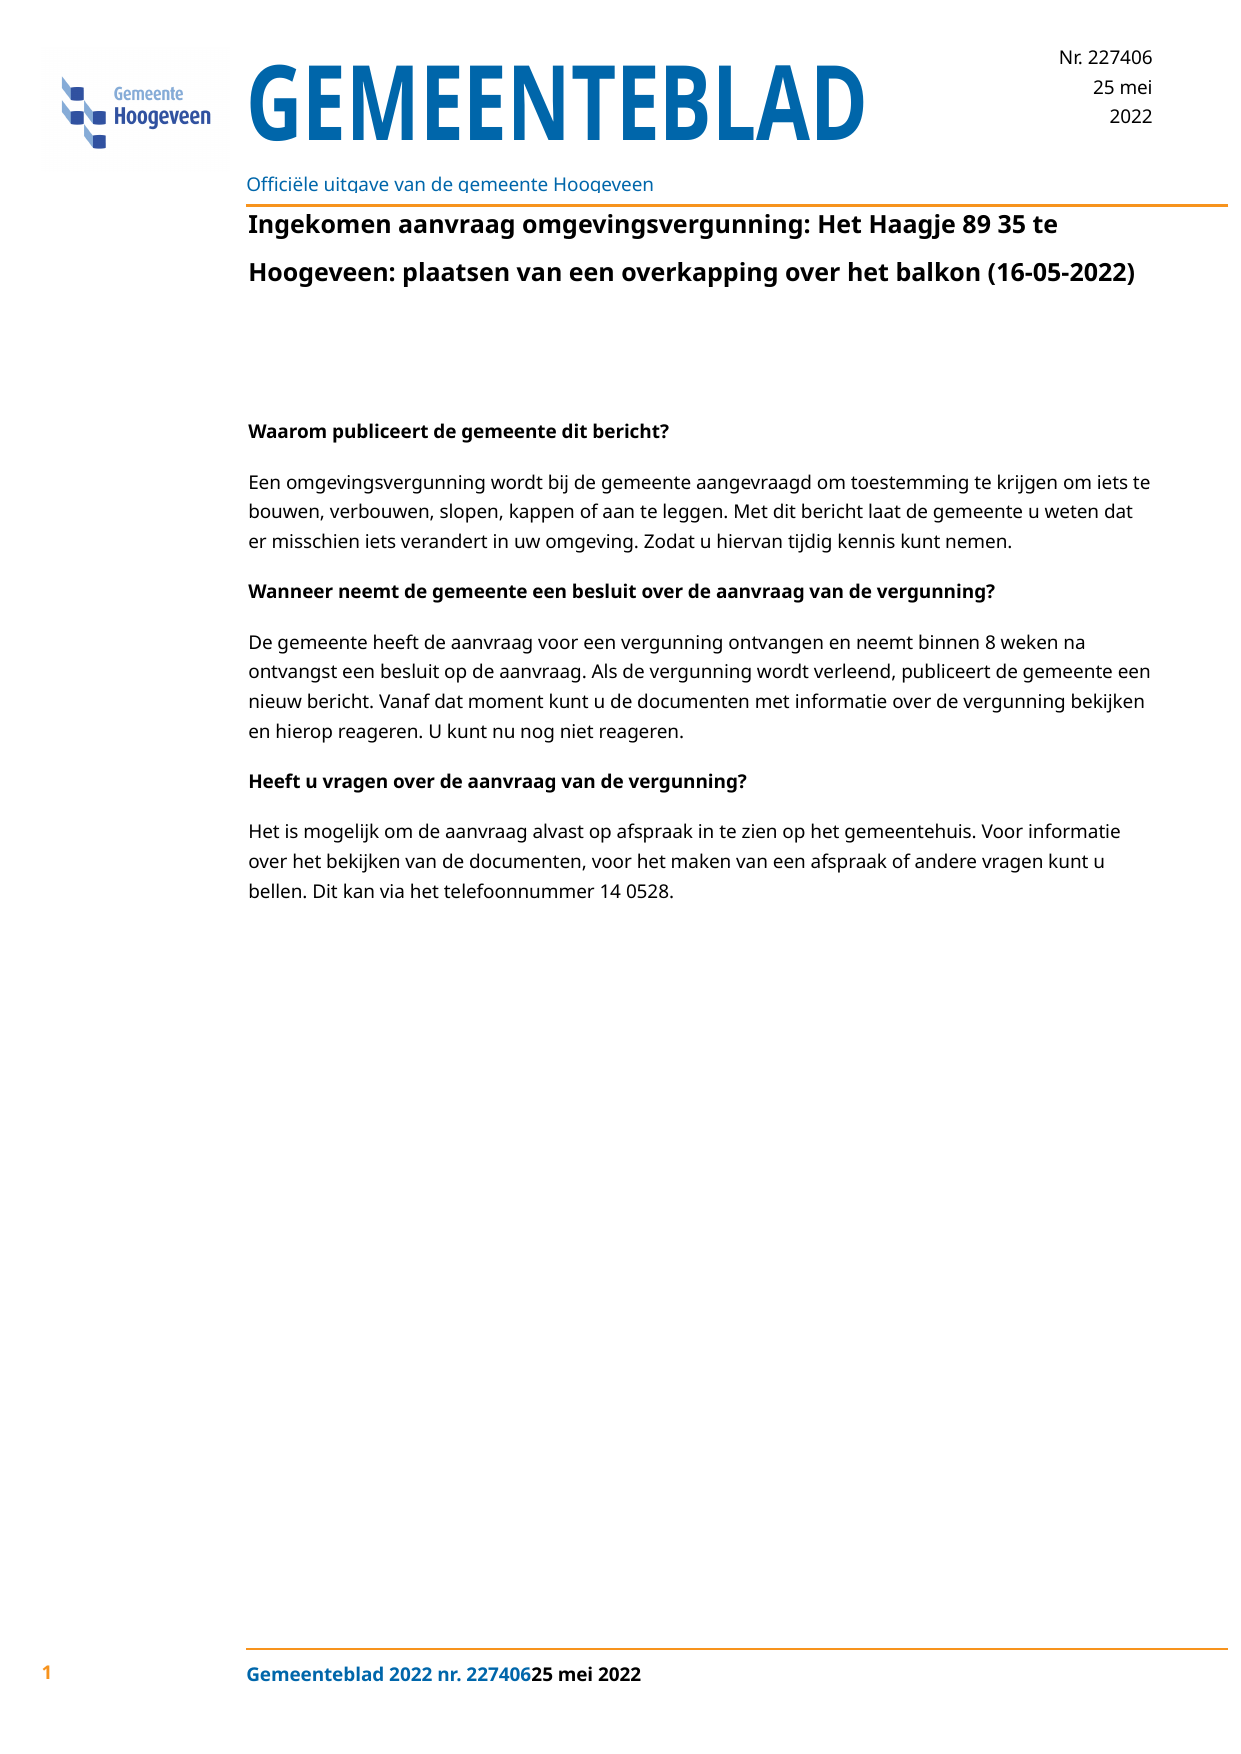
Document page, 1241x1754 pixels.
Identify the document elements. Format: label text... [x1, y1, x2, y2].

picture [41, 47, 231, 172]
text Het is mogelijk om de aanvraag alvast op afspraak in te zien op het gemeentehuis. Voor informatie over het bekijken van de documenten, voor het maken van een afspraak of andere vragen kunt u bellen. Dit kan via het telefoonnummer 14 0528. [248, 819, 1152, 904]
text De gemeente heeft de aanvraag voor een vergunning ontvangen en neemt binnen 8 weken na ontvangst een besluit op de aanvraag. Als de vergunning wordt verleend, publiceert de gemeente een nieuw bericht. Vanaf dat moment kunt u de documenten met informatie over de vergunning bekijken en hierop reageren. U kunt nu nog niet reageren. [248, 629, 1152, 744]
text Waarom publiceert de gemeente dit bericht? [248, 419, 1152, 444]
text Wanneer neemt de gemeente een besluit over de aanvraag van de vergunning? [248, 579, 1152, 604]
text Heeft u vragen over de aanvraag van de vergunning? [248, 768, 1152, 794]
text Ingekomen aanvraag omgevingsvergunning: Het Haagje 89 35 te Hoogeveen: plaatsen van een overkapping over het balkon (16-05-2022) [248, 207, 1152, 288]
text Een omgevingsvergunning wordt bij de gemeente aangevraagd om toestemming te krijgen om iets te bouwen, verbouwen, slopen, kappen of aan te leggen. Met dit bericht laat de gemeente u weten dat er misschien iets verandert in uw omgeving. Zodat u hiervan tijdig kennis kunt nemen. [248, 469, 1152, 554]
